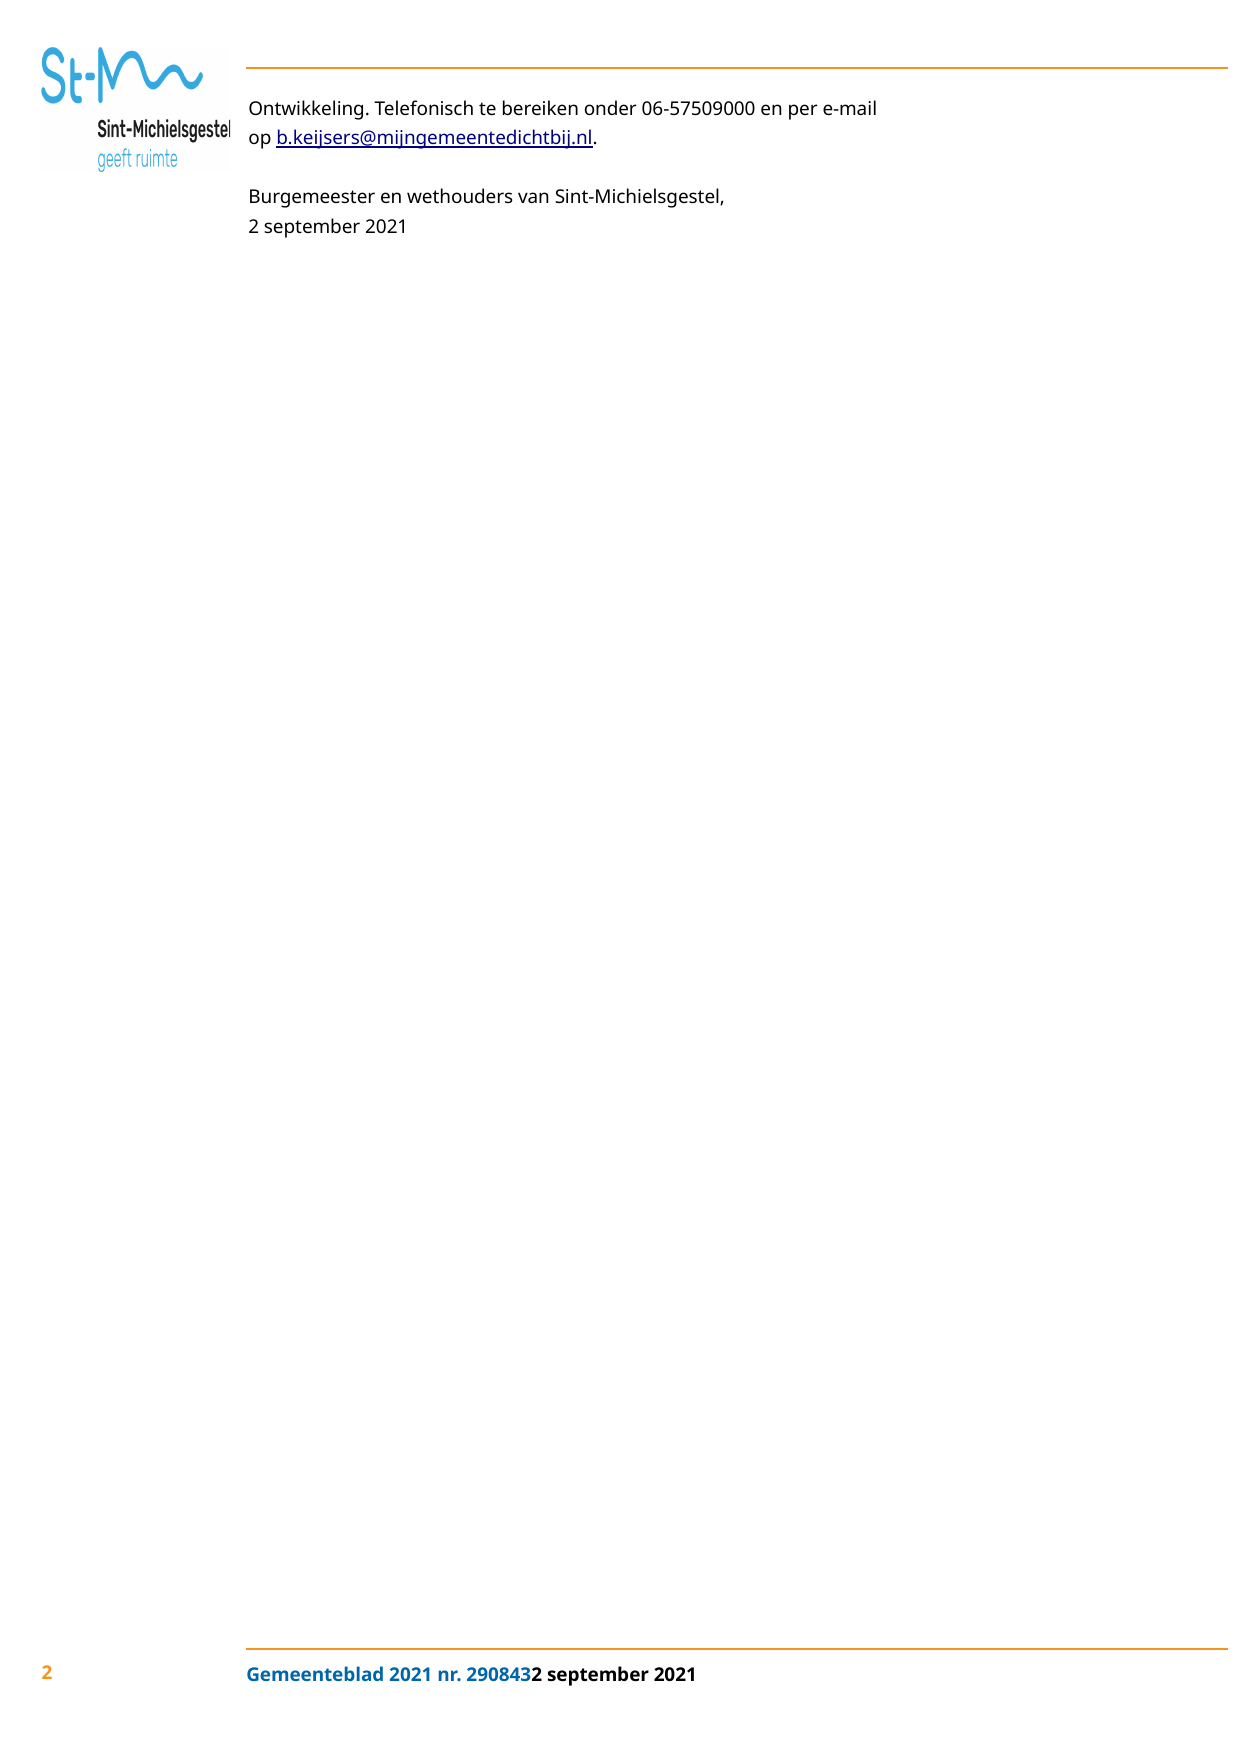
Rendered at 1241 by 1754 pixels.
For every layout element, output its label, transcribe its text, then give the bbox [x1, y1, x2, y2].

picture [41, 47, 231, 172]
text 2 september 2021 [248, 213, 1152, 239]
text Ontwikkeling. Telefonisch te bereiken onder 06-57509000 en per e-mail op b.keijsers@mijngemeentedichtbij.nl. [248, 95, 1152, 150]
text Burgemeester en wethouders van Sint-Michielsgestel, [248, 183, 1152, 209]
